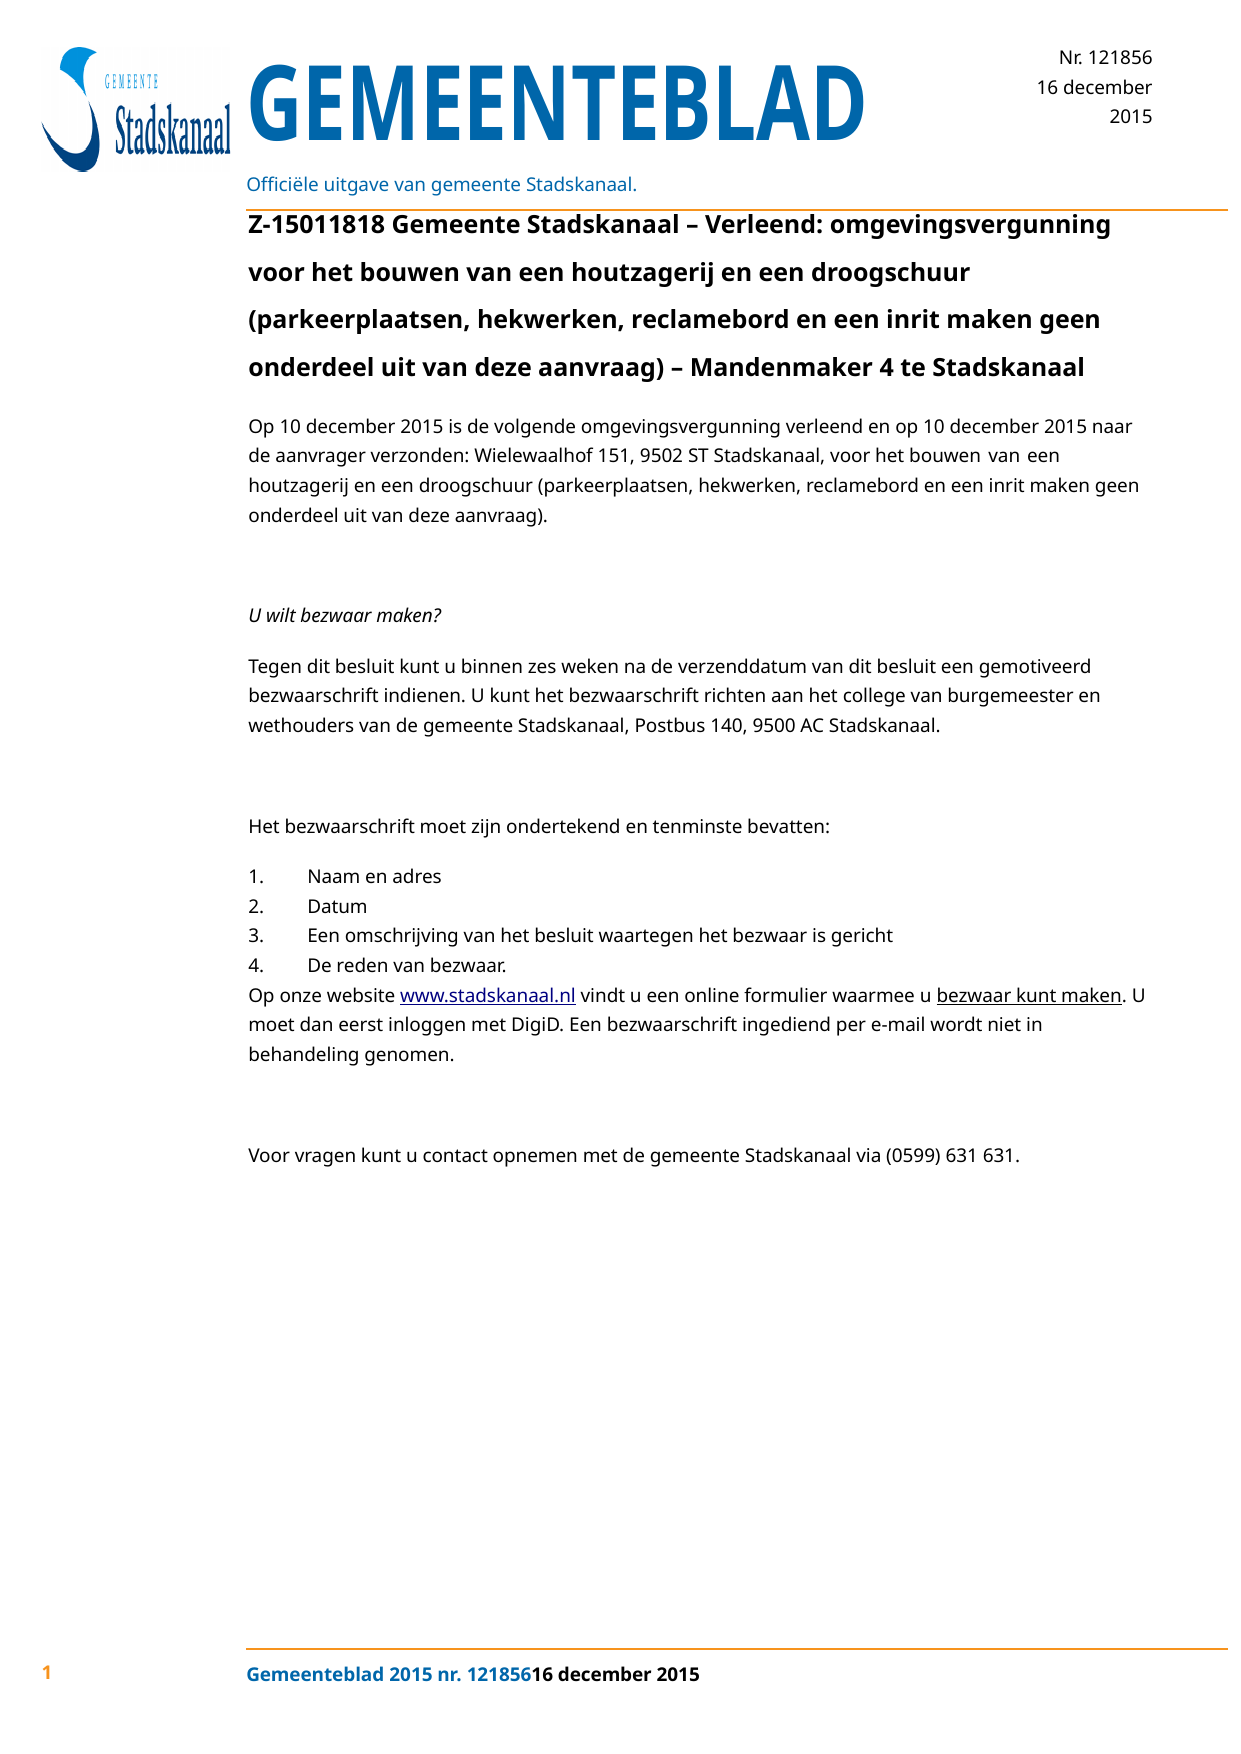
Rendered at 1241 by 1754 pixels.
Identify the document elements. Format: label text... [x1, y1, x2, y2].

list Naam en adres [248, 863, 1152, 889]
list De reden van bezwaar. [248, 952, 1152, 978]
text Tegen dit besluit kunt u binnen zes weken na de verzenddatum van dit besluit een gemotiveerd bezwaarschrift indienen. U kunt het bezwaarschrift richten aan het college van burgemeester en wethouders van de gemeente Stadskanaal, Postbus 140, 9500 AC Stadskanaal. [248, 653, 1152, 738]
text U wilt bezwaar maken? [248, 603, 1152, 628]
text Z-15011818 Gemeente Stadskanaal – Verleend: omgevingsvergunning voor het bouwen van een houtzagerij en een droogschuur (parkeerplaatsen, hekwerken, reclamebord en een inrit maken geen onderdeel uit van deze aanvraag) – Mandenmaker 4 te Stadskanaal [248, 211, 1152, 384]
list Datum [248, 893, 1152, 919]
picture [41, 47, 231, 172]
text Op 10 december 2015 is de volgende omgevingsvergunning verleend en op 10 december 2015 naar de aanvrager verzonden: Wielewaalhof 151, 9502 ST Stadskanaal, voor het bouwen van een houtzagerij en een droogschuur (parkeerplaatsen, hekwerken, reclamebord en een inrit maken geen onderdeel uit van deze aanvraag). [248, 413, 1152, 528]
text Op onze website www.stadskanaal.nl vindt u een online formulier waarmee u bezwaar kunt maken. U moet dan eerst inloggen met DigiD. Een bezwaarschrift ingediend per e-mail wordt niet in behandeling genomen. [248, 982, 1152, 1067]
text Voor vragen kunt u contact opnemen met de gemeente Stadskanaal via (0599) 631 631. [248, 1142, 1152, 1168]
list Een omschrijving van het besluit waartegen het bezwaar is gericht [248, 923, 1152, 948]
text Het bezwaarschrift moet zijn ondertekend en tenminste bevatten: [248, 813, 1152, 839]
